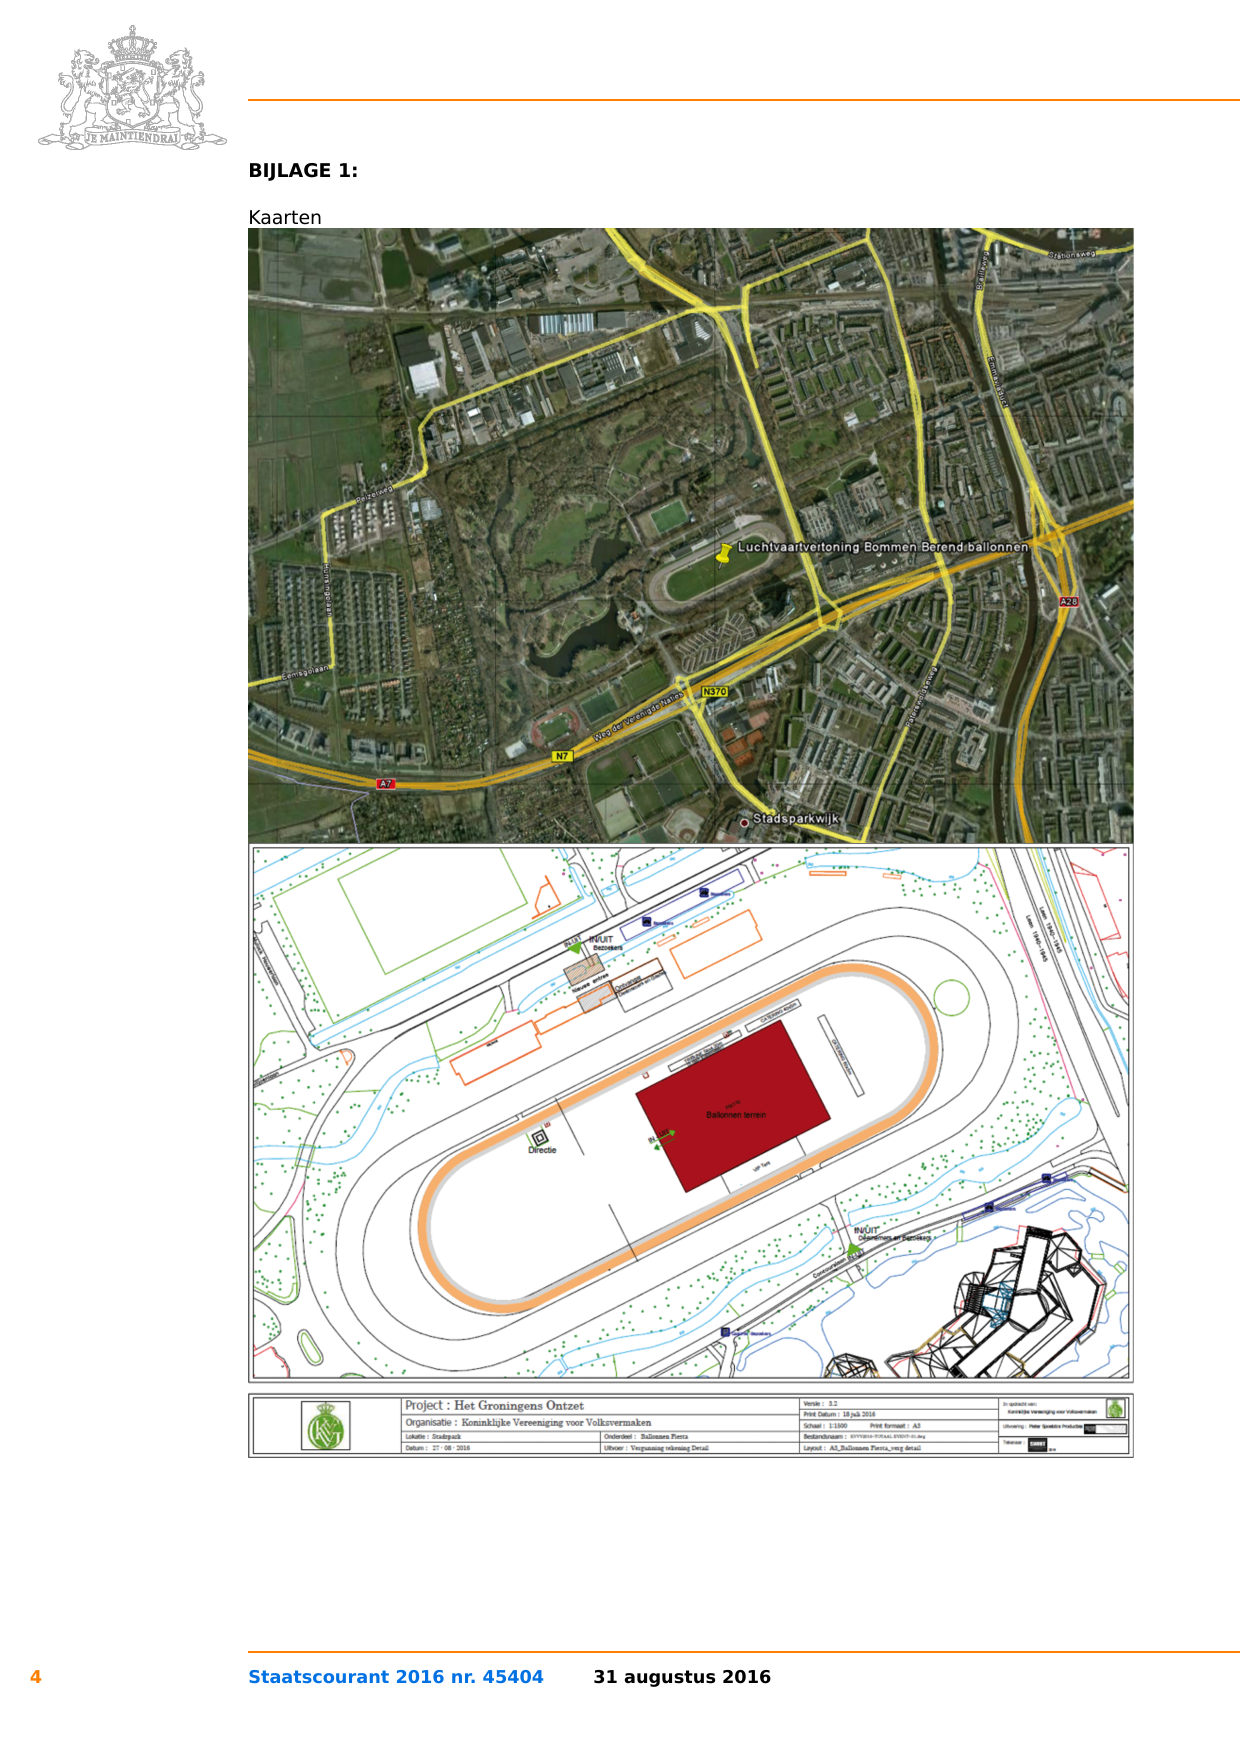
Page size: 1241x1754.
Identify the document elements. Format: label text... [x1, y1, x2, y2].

picture [248, 228, 1134, 1458]
subtitle BIJLAGE 1: [248, 160, 1163, 182]
text Kaarten [248, 207, 1163, 1457]
picture [38, 25, 227, 150]
